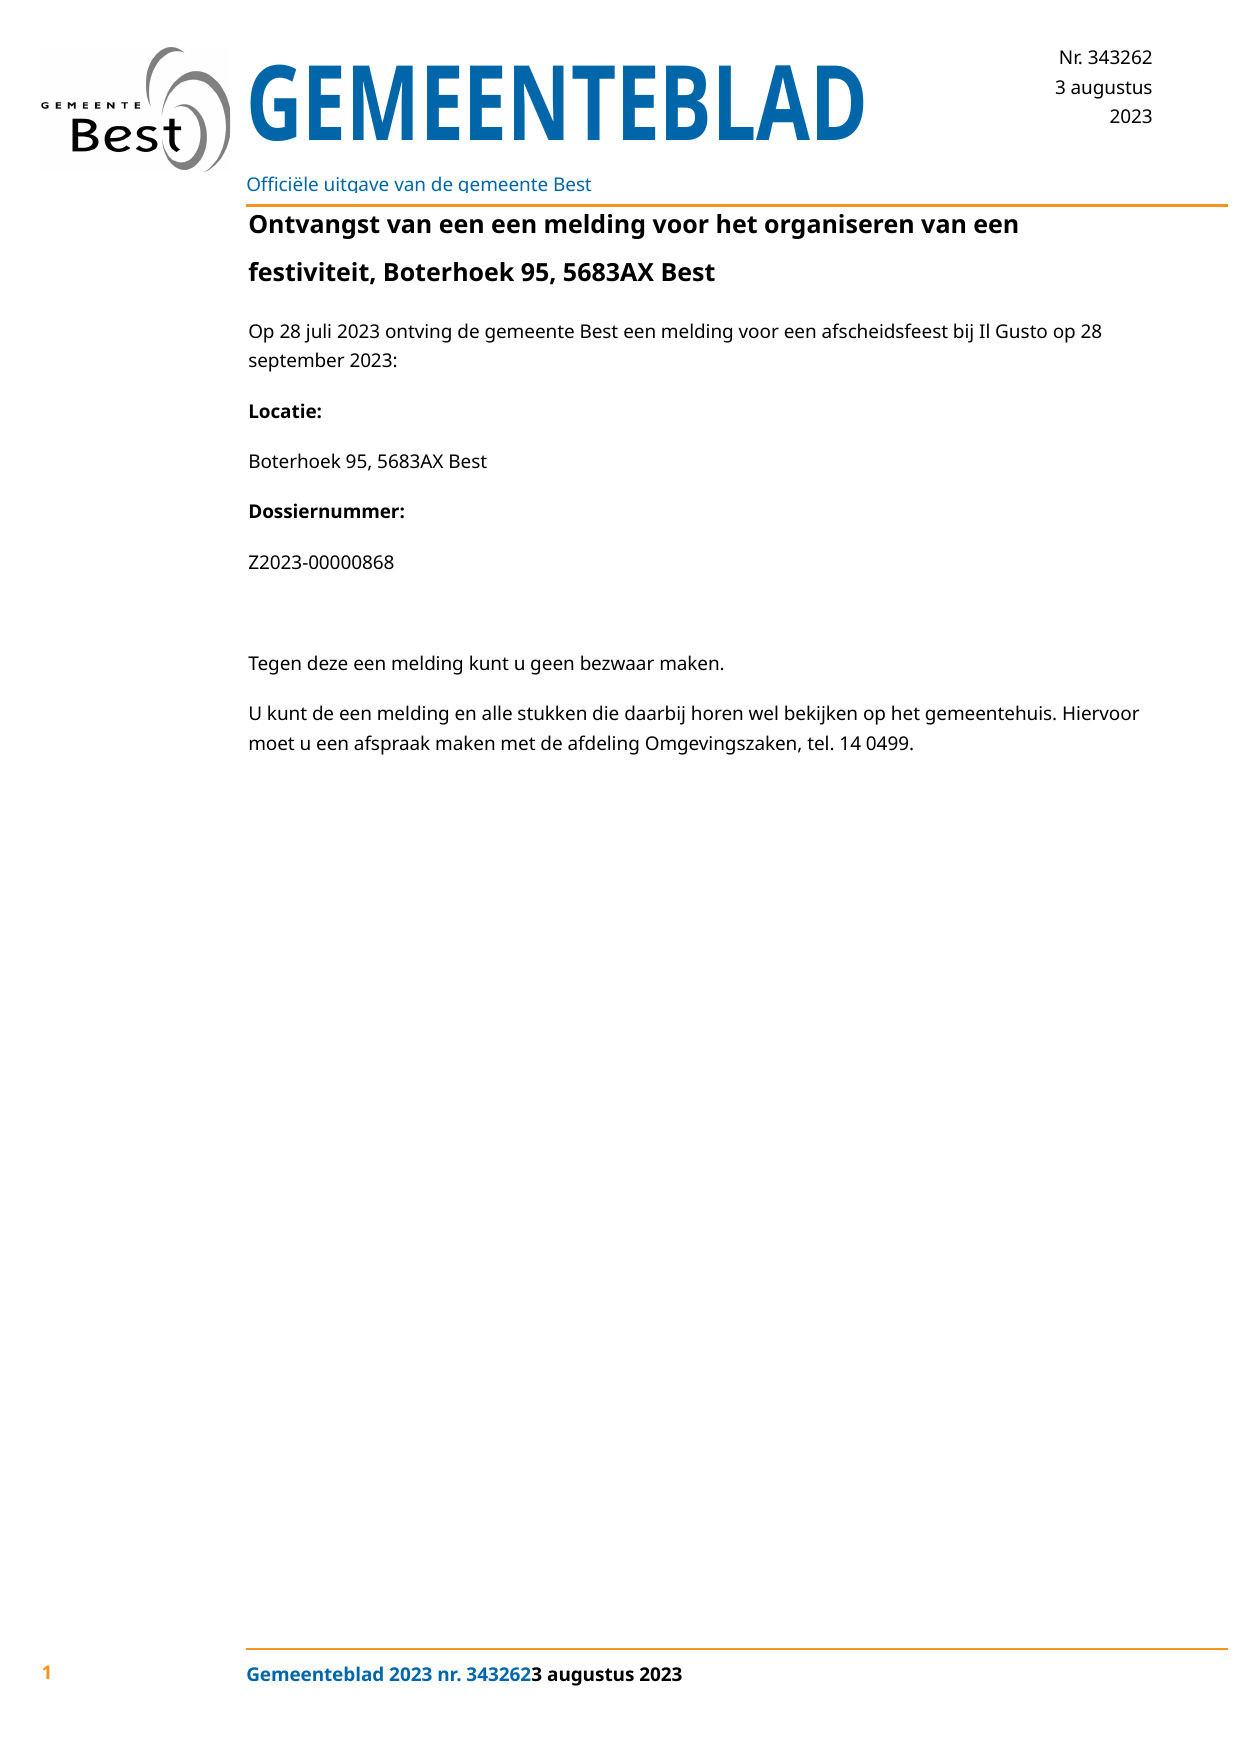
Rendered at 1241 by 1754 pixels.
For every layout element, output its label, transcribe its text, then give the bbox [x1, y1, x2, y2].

picture [41, 47, 231, 172]
text Boterhoek 95, 5683AX Best [248, 448, 1152, 474]
text U kunt de een melding en alle stukken die daarbij horen wel bekijken op het gemeentehuis. Hiervoor moet u een afspraak maken met de afdeling Omgevingszaken, tel. 14 0499. [248, 700, 1152, 756]
text Locatie: [248, 398, 1152, 424]
text Z2023-00000868 [248, 549, 1152, 575]
text Dossiernummer: [248, 499, 1152, 524]
text Ontvangst van een een melding voor het organiseren van een festiviteit, Boterhoek 95, 5683AX Best [248, 207, 1152, 288]
text Op 28 juli 2023 ontving de gemeente Best een melding voor een afscheidsfeest bij Il Gusto op 28 september 2023: [248, 318, 1152, 373]
text Tegen deze een melding kunt u geen bezwaar maken. [248, 650, 1152, 676]
